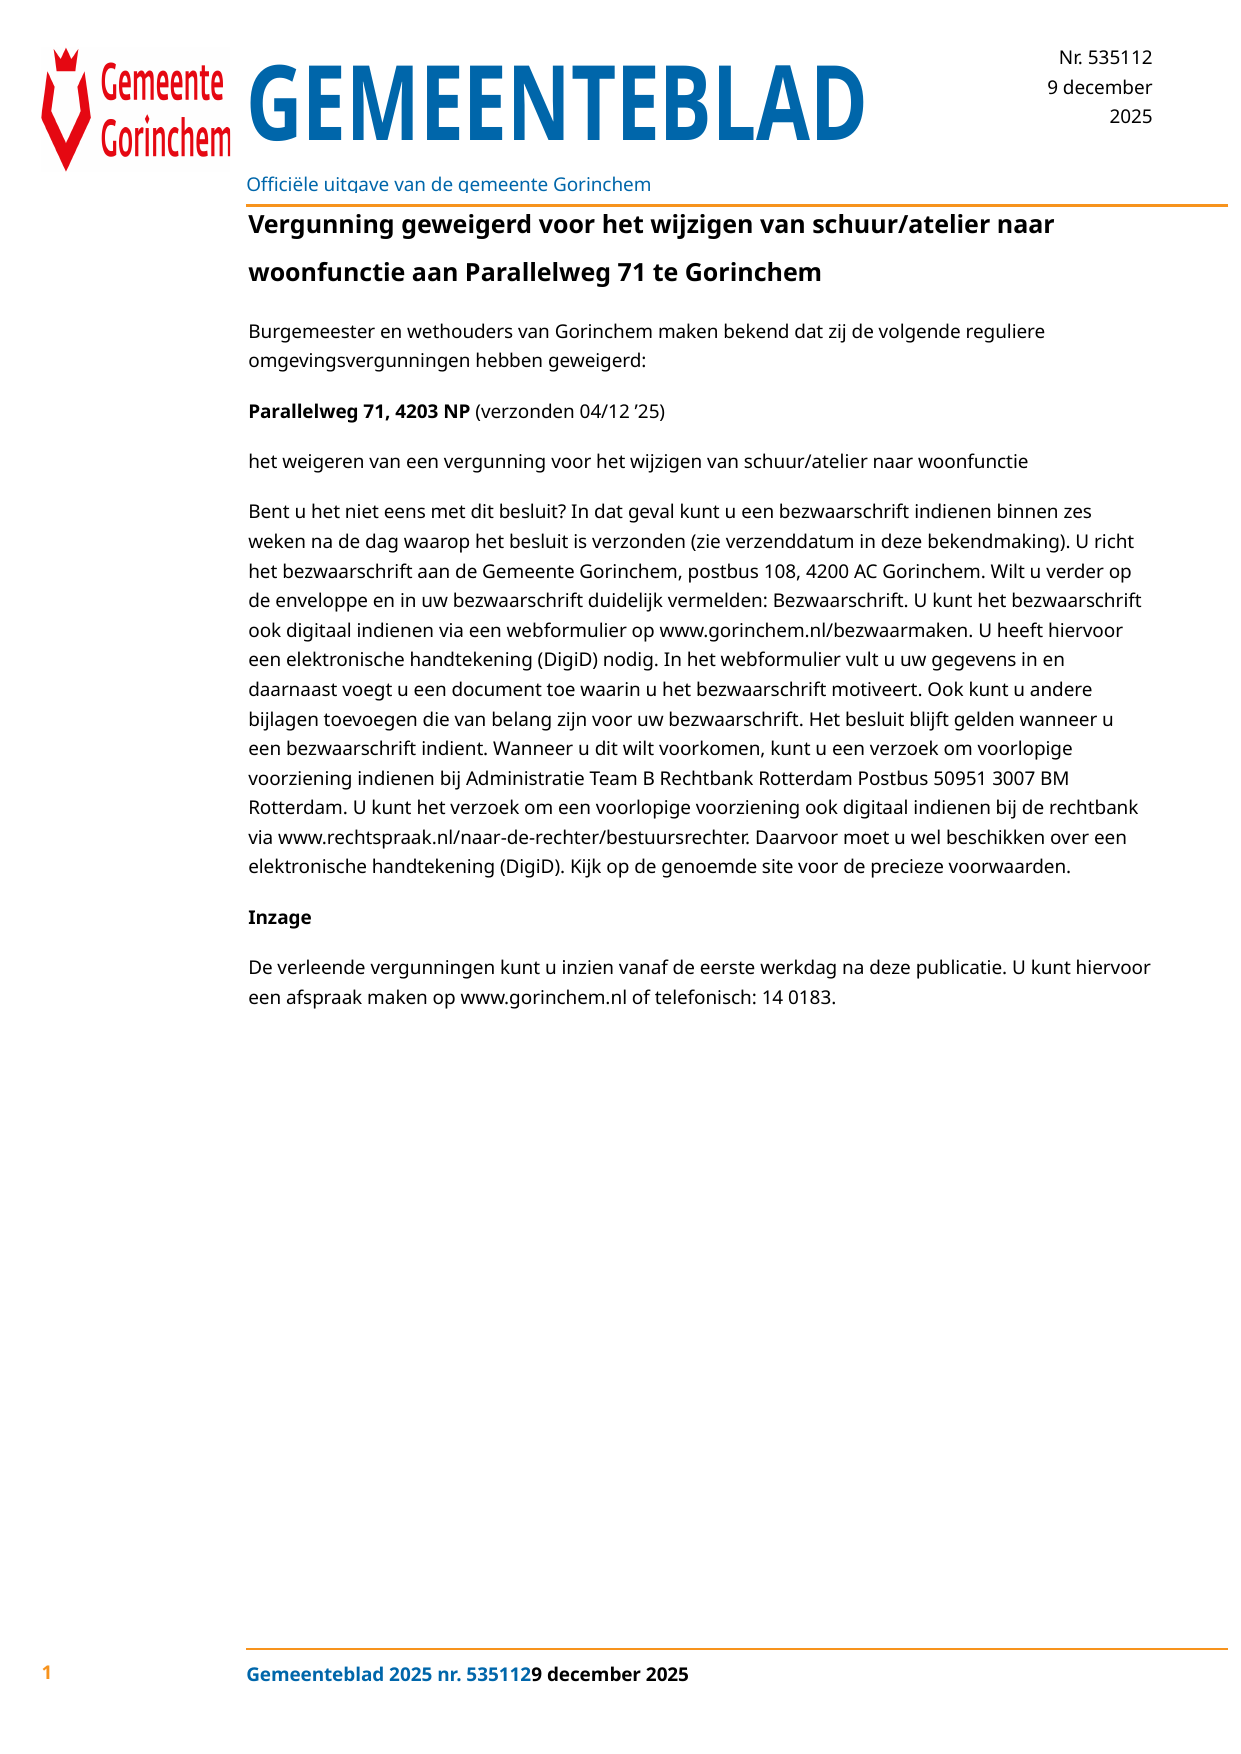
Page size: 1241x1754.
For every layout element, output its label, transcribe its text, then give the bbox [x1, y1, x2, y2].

text De verleende vergunningen kunt u inzien vanaf de eerste werkdag na deze publicatie. U kunt hiervoor een afspraak maken op www.gorinchem.nl of telefonisch: 14 0183. [248, 954, 1152, 1010]
text het weigeren van een vergunning voor het wijzigen van schuur/atelier naar woonfunctie [248, 448, 1152, 474]
text Inzage [248, 904, 1152, 930]
picture [41, 47, 231, 172]
text Vergunning geweigerd voor het wijzigen van schuur/atelier naar woonfunctie aan Parallelweg 71 te Gorinchem [248, 207, 1152, 288]
text Bent u het niet eens met dit besluit? In dat geval kunt u een bezwaarschrift indienen binnen zes weken na de dag waarop het besluit is verzonden (zie verzenddatum in deze bekendmaking). U richt het bezwaarschrift aan de Gemeente Gorinchem, postbus 108, 4200 AC Gorinchem. Wilt u verder op de enveloppe en in uw bezwaarschrift duidelijk vermelden: Bezwaarschrift. U kunt het bezwaarschrift ook digitaal indienen via een webformulier op www.gorinchem.nl/bezwaarmaken. U heeft hiervoor een elektronische handtekening (DigiD) nodig. In het webformulier vult u uw gegevens in en daarnaast voegt u een document toe waarin u het bezwaarschrift motiveert. Ook kunt u andere bijlagen toevoegen die van belang zijn voor uw bezwaarschrift. Het besluit blijft gelden wanneer u een bezwaarschrift indient. Wanneer u dit wilt voorkomen, kunt u een verzoek om voorlopige voorziening indienen bij Administratie Team B Rechtbank Rotterdam Postbus 50951 3007 BM Rotterdam. U kunt het verzoek om een voorlopige voorziening ook digitaal indienen bij de rechtbank via www.rechtspraak.nl/naar-de-rechter/bestuursrechter. Daarvoor moet u wel beschikken over een elektronische handtekening (DigiD). Kijk op de genoemde site voor de precieze voorwaarden. [248, 499, 1152, 879]
text Parallelweg 71, 4203 NP (verzonden 04/12 ’25) [248, 398, 1152, 424]
text Burgemeester en wethouders van Gorinchem maken bekend dat zij de volgende reguliere omgevingsvergunningen hebben geweigerd: [248, 318, 1152, 373]
